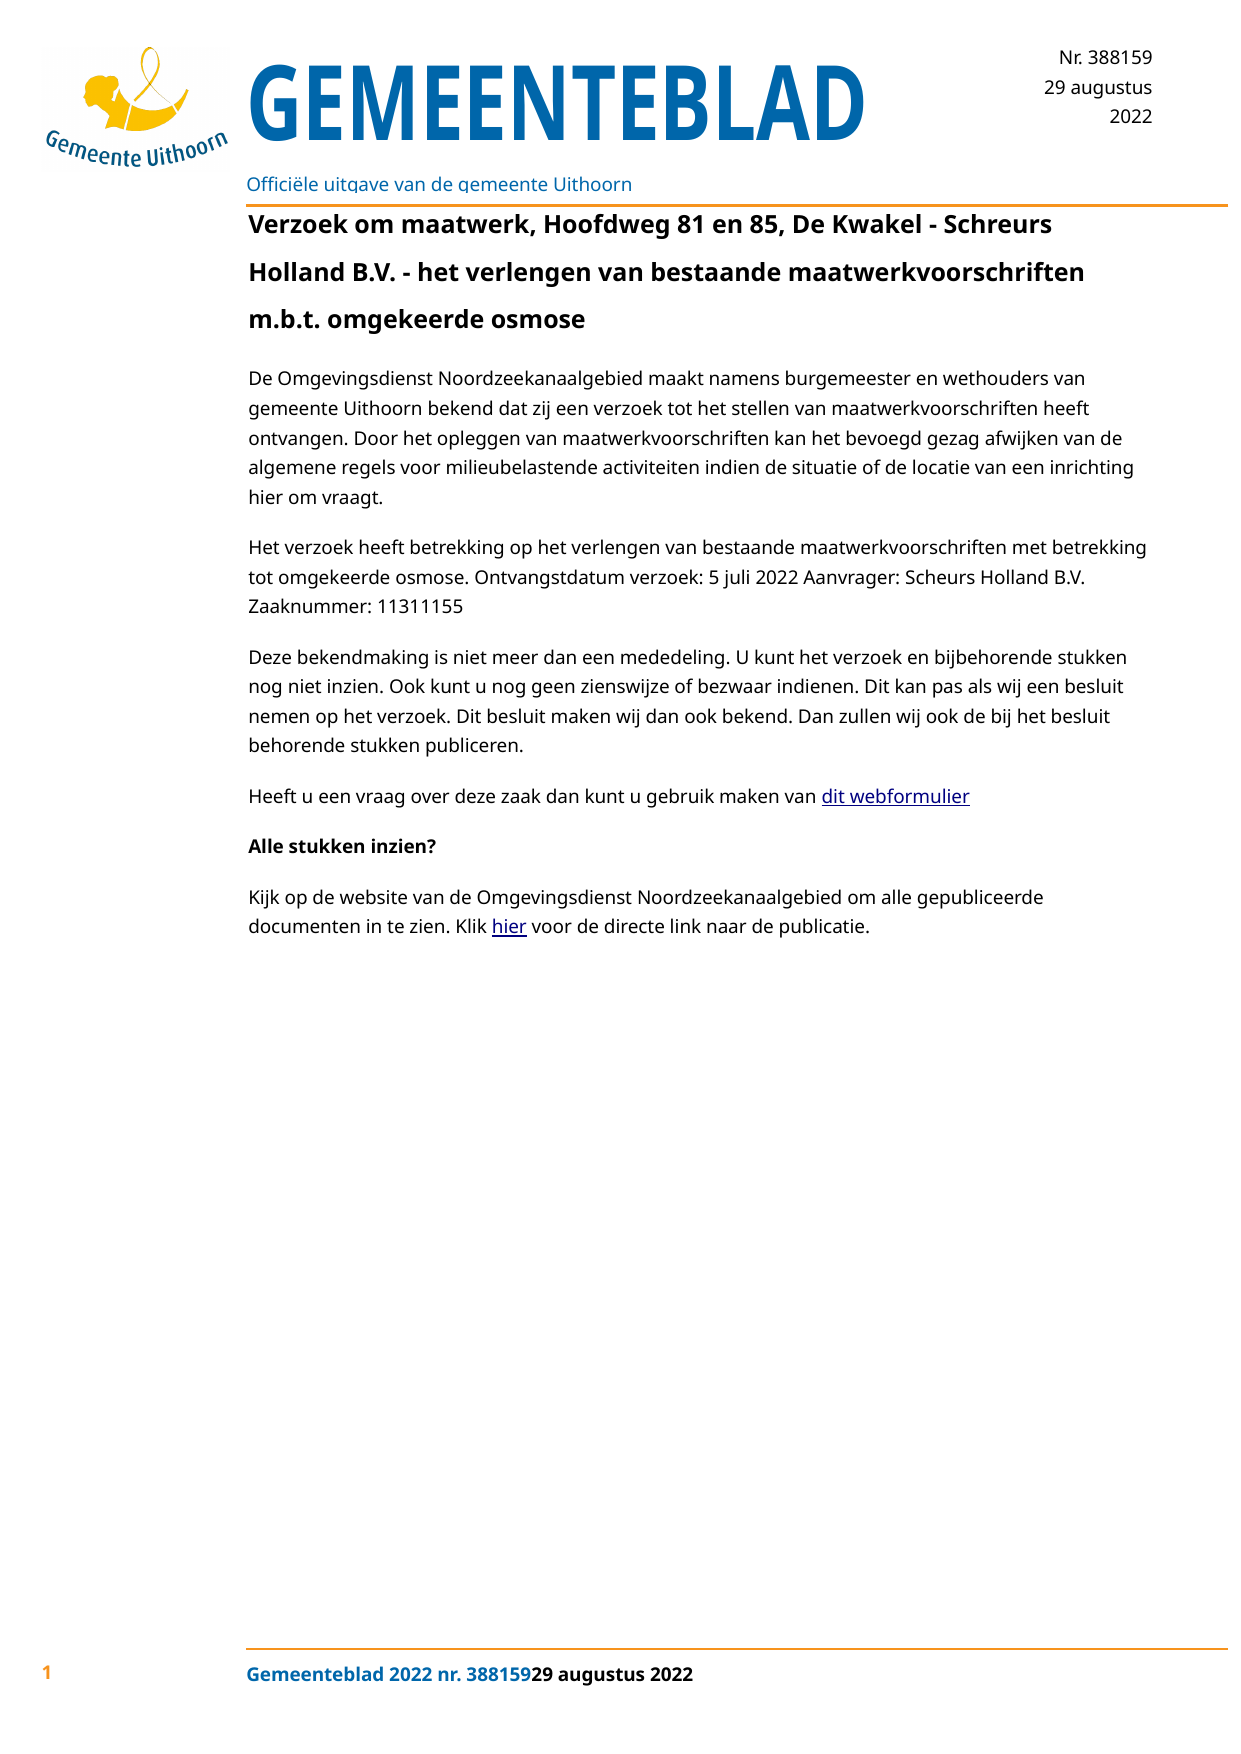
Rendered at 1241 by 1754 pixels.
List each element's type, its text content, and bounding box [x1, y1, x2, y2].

text Alle stukken inzien? [248, 833, 1152, 859]
text Heeft u een vraag over deze zaak dan kunt u gebruik maken van dit webformulier [248, 783, 1152, 809]
text Verzoek om maatwerk, Hoofdweg 81 en 85, De Kwakel - Schreurs Holland B.V. - het verlengen van bestaande maatwerkvoorschriften m.b.t. omgekeerde osmose [248, 207, 1152, 336]
text Kijk op de website van de Omgevingsdienst Noordzeekanaalgebied om alle gepubliceerde documenten in te zien. Klik hier voor de directe link naar de publicatie. [248, 884, 1152, 939]
text De Omgevingsdienst Noordzeekanaalgebied maakt namens burgemeester en wethouders van gemeente Uithoorn bekend dat zij een verzoek tot het stellen van maatwerkvoorschriften heeft ontvangen. Door het opleggen van maatwerkvoorschriften kan het bevoegd gezag afwijken van de algemene regels voor milieubelastende activiteiten indien de situatie of de locatie van een inrichting hier om vraagt. [248, 366, 1152, 509]
text Deze bekendmaking is niet meer dan een mededeling. U kunt het verzoek en bijbehorende stukken nog niet inzien. Ook kunt u nog geen zienswijze of bezwaar indienen. Dit kan pas als wij een besluit nemen op het verzoek. Dit besluit maken wij dan ook bekend. Dan zullen wij ook de bij het besluit behorende stukken publiceren. [248, 644, 1152, 758]
picture [41, 47, 231, 172]
text Het verzoek heeft betrekking op het verlengen van bestaande maatwerkvoorschriften met betrekking tot omgekeerde osmose. Ontvangstdatum verzoek: 5 juli 2022 Aanvrager: Scheurs Holland B.V. Zaaknummer: 11311155 [248, 534, 1152, 619]
